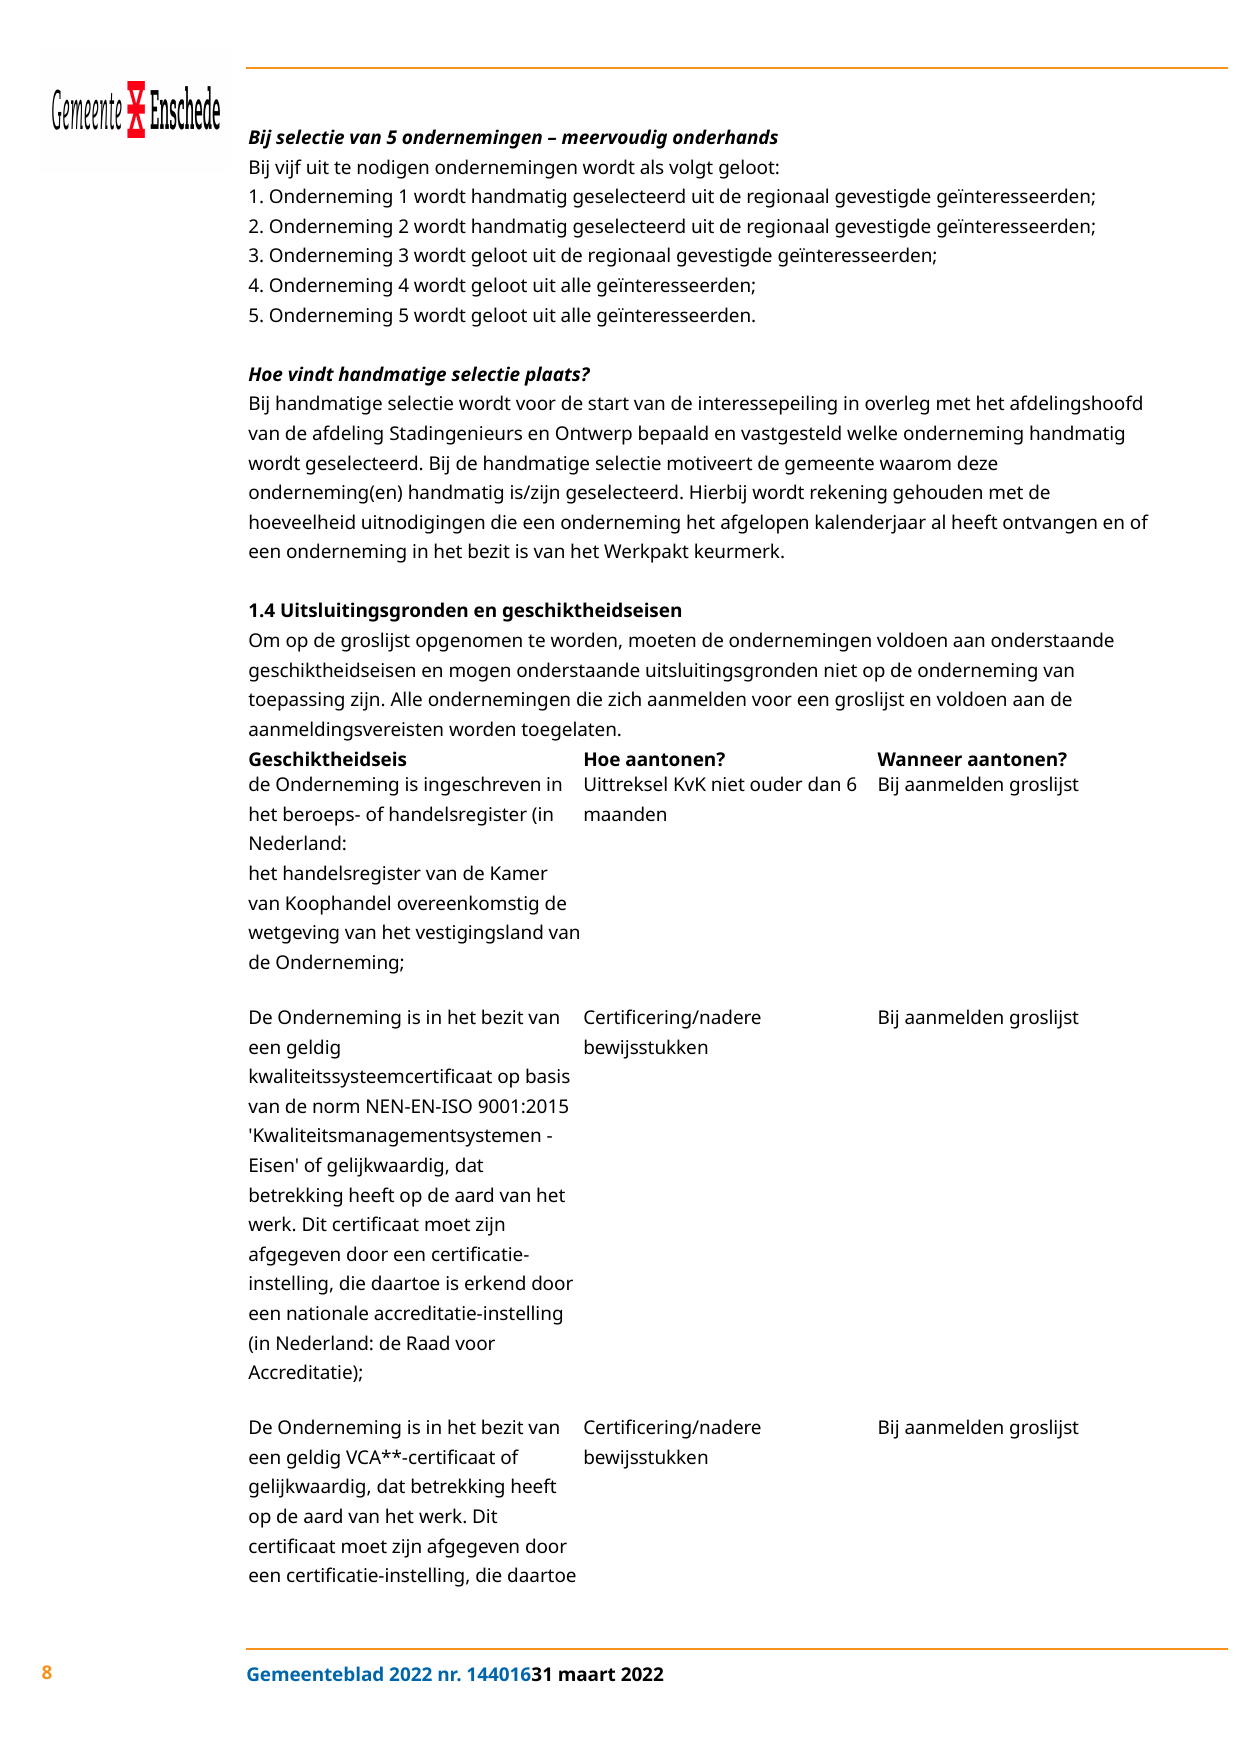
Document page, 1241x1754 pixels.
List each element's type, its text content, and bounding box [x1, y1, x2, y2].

table_cell Certificering/nadere bewijsstukken [583, 1004, 877, 1414]
table_cell De Onderneming is in het bezit van een geldig kwaliteitssysteemcertificaat op basis van de norm NEN-EN-ISO 9001:2015 'Kwaliteitsmanagementsystemen - Eisen' of gelijkwaardig, dat betrekking heeft op de aard van het werk. Dit certificaat moet zijn afgegeven door een certificatie-instelling, die daartoe is erkend door een nationale accreditatie-instelling (in Nederland: de Raad voor Accreditatie); [248, 1004, 583, 1414]
table_cell Bij aanmelden groslijst [878, 1004, 1152, 1414]
text Om op de groslijst opgenomen te worden, moeten de ondernemingen voldoen aan onderstaande geschiktheidseisen en mogen onderstaande uitsluitingsgronden niet op de onderneming van toepassing zijn. Alle ondernemingen die zich aanmelden voor een groslijst en voldoen aan de aanmeldingsvereisten worden toegelaten. [248, 627, 1152, 742]
table_cell De Onderneming is in het bezit van een geldig VCA**-certificaat of gelijkwaardig, dat betrekking heeft op de aard van het werk. Dit certificaat moet zijn afgegeven door een certificatie-instelling, die daartoe [248, 1415, 583, 1588]
text Bij selectie van 5 ondernemingen – meervoudig onderhands [248, 124, 1152, 150]
table_header Wanneer aantonen? [878, 746, 1152, 771]
table_cell de Onderneming is ingeschreven in het beroeps- of handelsregister (in Nederland: het handelsregister van de Kamer van Koophandel overeenkomstig de wetgeving van het vestigingsland van de Onderneming; [248, 771, 583, 1004]
table_cell Bij aanmelden groslijst [878, 771, 1152, 1004]
text 1. Onderneming 1 wordt handmatig geselecteerd uit de regionaal gevestigde geïnteresseerden; [248, 183, 1152, 209]
text 4. Onderneming 4 wordt geloot uit alle geïnteresseerden; [248, 272, 1152, 298]
text 1.4 Uitsluitingsgronden en geschiktheidseisen [248, 598, 1152, 623]
table_cell Certificering/nadere bewijsstukken [583, 1415, 877, 1588]
text 3. Onderneming 3 wordt geloot uit de regionaal gevestigde geïnteresseerden; [248, 243, 1152, 268]
table_header Hoe aantonen? [583, 746, 877, 771]
picture [41, 47, 231, 172]
text Bij handmatige selectie wordt voor de start van de interessepeiling in overleg met het afdelingshoofd van de afdeling Stadingenieurs en Ontwerp bepaald en vastgesteld welke onderneming handmatig wordt geselecteerd. Bij de handmatige selectie motiveert de gemeente waarom deze onderneming(en) handmatig is/zijn geselecteerd. Hierbij wordt rekening gehouden met de hoeveelheid uitnodigingen die een onderneming het afgelopen kalenderjaar al heeft ontvangen en of een onderneming in het bezit is van het Werkpakt keurmerk. [248, 391, 1152, 564]
text Bij vijf uit te nodigen ondernemingen wordt als volgt geloot: [248, 154, 1152, 180]
text Hoe vindt handmatige selectie plaats? [248, 361, 1152, 387]
table_cell Bij aanmelden groslijst [878, 1415, 1152, 1588]
table_header Geschiktheidseis [248, 746, 583, 771]
text 2. Onderneming 2 wordt handmatig geselecteerd uit de regionaal gevestigde geïnteresseerden; [248, 213, 1152, 239]
text 5. Onderneming 5 wordt geloot uit alle geïnteresseerden. [248, 302, 1152, 328]
table_cell Uittreksel KvK niet ouder dan 6 maanden [583, 771, 877, 1004]
